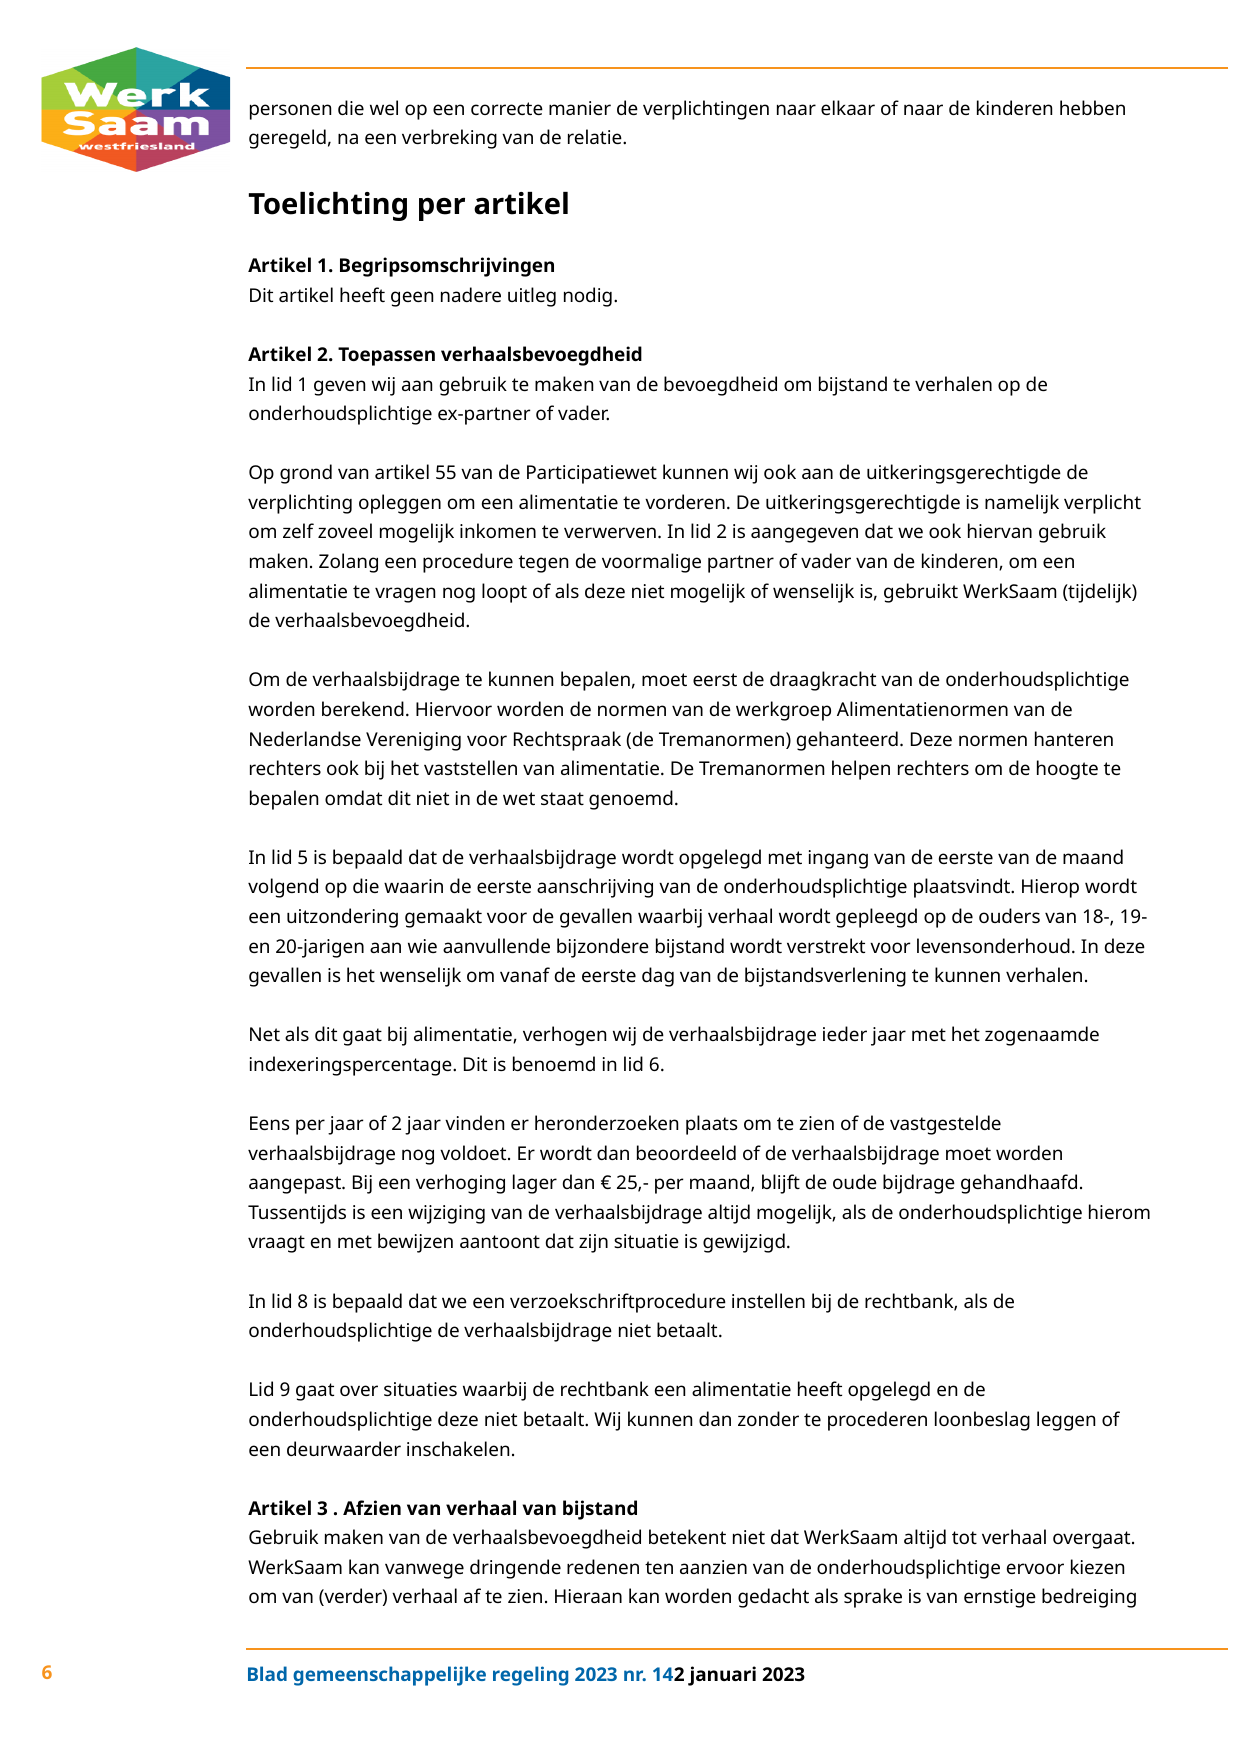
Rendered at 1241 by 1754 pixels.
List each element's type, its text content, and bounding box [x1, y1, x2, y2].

text In lid 1 geven wij aan gebruik te maken van de bevoegdheid om bijstand te verhalen op de onderhoudsplichtige ex-partner of vader. [248, 371, 1152, 426]
text Gebruik maken van de verhaalsbevoegdheid betekent niet dat WerkSaam altijd tot verhaal overgaat. WerkSaam kan vanwege dringende redenen ten aanzien van de onderhoudsplichtige ervoor kiezen om van (verder) verhaal af te zien. Hieraan kan worden gedacht als sprake is van ernstige bedreiging [248, 1524, 1152, 1609]
text Artikel 1. Begripsomschrijvingen [248, 252, 1152, 278]
picture [41, 47, 231, 172]
text Artikel 2. Toepassen verhaalsbevoegdheid [248, 341, 1152, 367]
text Toelichting per artikel [248, 183, 1152, 223]
text Artikel 3 . Afzien van verhaal van bijstand [248, 1495, 1152, 1521]
text Net als dit gaat bij alimentatie, verhogen wij de verhaalsbijdrage ieder jaar met het zogenaamde indexeringspercentage. Dit is benoemd in lid 6. [248, 1022, 1152, 1077]
text Dit artikel heeft geen nadere uitleg nodig. [248, 282, 1152, 308]
text personen die wel op een correcte manier de verplichtingen naar elkaar of naar de kinderen hebben geregeld, na een verbreking van de relatie. [248, 95, 1152, 150]
text In lid 5 is bepaald dat de verhaalsbijdrage wordt opgelegd met ingang van de eerste van de maand volgend op die waarin de eerste aanschrijving van de onderhoudsplichtige plaatsvindt. Hierop wordt een uitzondering gemaakt voor de gevallen waarbij verhaal wordt gepleegd op de ouders van 18-, 19- en 20-jarigen aan wie aanvullende bijzondere bijstand wordt verstrekt voor levensonderhoud. In deze gevallen is het wenselijk om vanaf de eerste dag van de bijstandsverlening te kunnen verhalen. [248, 844, 1152, 988]
text Om de verhaalsbijdrage te kunnen bepalen, moet eerst de draagkracht van de onderhoudsplichtige worden berekend. Hiervoor worden de normen van de werkgroep Alimentatienormen van de Nederlandse Vereniging voor Rechtspraak (de Tremanormen) gehanteerd. Deze normen hanteren rechters ook bij het vaststellen van alimentatie. De Tremanormen helpen rechters om de hoogte te bepalen omdat dit niet in de wet staat genoemd. [248, 667, 1152, 811]
text Lid 9 gaat over situaties waarbij de rechtbank een alimentatie heeft opgelegd en de onderhoudsplichtige deze niet betaalt. Wij kunnen dan zonder te procederen loonbeslag leggen of een deurwaarder inschakelen. [248, 1377, 1152, 1461]
text In lid 8 is bepaald dat we een verzoekschriftprocedure instellen bij de rechtbank, als de onderhoudsplichtige de verhaalsbijdrage niet betaalt. [248, 1288, 1152, 1343]
text Op grond van artikel 55 van de Participatiewet kunnen wij ook aan de uitkeringsgerechtigde de verplichting opleggen om een alimentatie te vorderen. De uitkeringsgerechtigde is namelijk verplicht om zelf zoveel mogelijk inkomen te verwerven. In lid 2 is aangegeven dat we ook hiervan gebruik maken. Zolang een procedure tegen de voormalige partner of vader van de kinderen, om een alimentatie te vragen nog loopt of als deze niet mogelijk of wenselijk is, gebruikt WerkSaam (tijdelijk) de verhaalsbevoegdheid. [248, 459, 1152, 633]
text Eens per jaar of 2 jaar vinden er heronderzoeken plaats om te zien of de vastgestelde verhaalsbijdrage nog voldoet. Er wordt dan beoordeeld of de verhaalsbijdrage moet worden aangepast. Bij een verhoging lager dan € 25,- per maand, blijft de oude bijdrage gehandhaafd. Tussentijds is een wijziging van de verhaalsbijdrage altijd mogelijk, als de onderhoudsplichtige hierom vraagt en met bewijzen aantoont dat zijn situatie is gewijzigd. [248, 1110, 1152, 1254]
